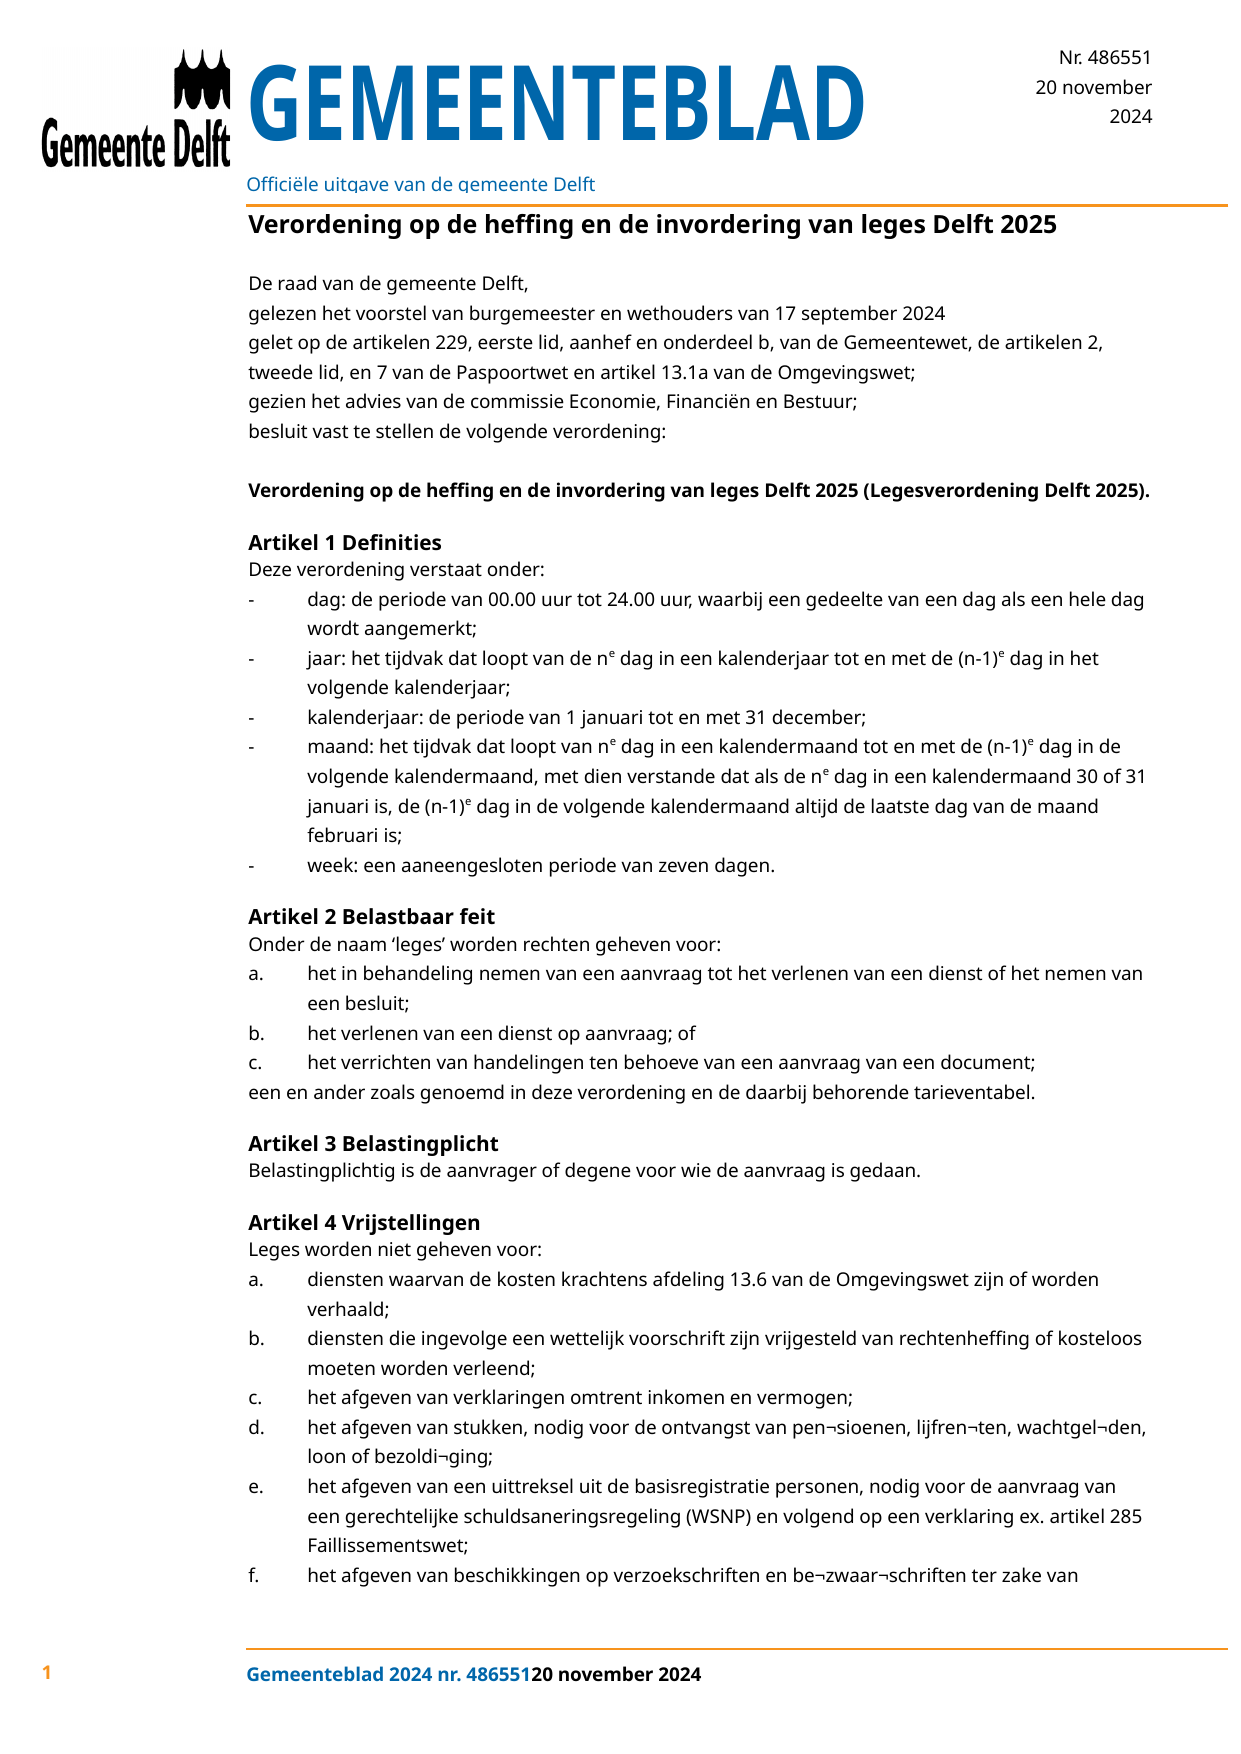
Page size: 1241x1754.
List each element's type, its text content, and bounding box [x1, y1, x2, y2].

text De raad van de gemeente Delft, [248, 270, 1152, 296]
text Belastingplichtig is de aanvrager of degene voor wie de aanvraag is gedaan. [248, 1158, 1152, 1183]
list het afgeven van beschikkingen op verzoekschriften en be¬zwaar¬schriften ter zake van [248, 1562, 1152, 1588]
text een en ander zoals genoemd in deze verordening en de daarbij behorende tarieventabel. [248, 1079, 1152, 1104]
list week: een aaneengesloten periode van zeven dagen. [248, 852, 1152, 878]
list kalenderjaar: de periode van 1 januari tot en met 31 december; [248, 704, 1152, 730]
list het afgeven van stukken, nodig voor de ontvangst van pen¬sioenen, lijfren¬ten, wachtgel¬den, loon of bezoldi¬ging; [248, 1414, 1152, 1469]
list het verlenen van een dienst op aanvraag; of [248, 1020, 1152, 1045]
text besluit vast te stellen de volgende verordening: [248, 418, 1152, 444]
text Leges worden niet geheven voor: [248, 1237, 1152, 1262]
text Deze verordening verstaat onder: [248, 556, 1152, 582]
list het afgeven van verklaringen omtrent inkomen en vermogen; [248, 1384, 1152, 1410]
list diensten waarvan de kosten krachtens afdeling 13.6 van de Omgevingswet zijn of worden verhaald; [248, 1266, 1152, 1321]
text Artikel 1 Definities [248, 528, 1152, 556]
text Verordening op de heffing en de invordering van leges Delft 2025 [248, 207, 1152, 241]
text Verordening op de heffing en de invordering van leges Delft 2025 (Legesverordening Delft 2025). [248, 477, 1152, 503]
text gelet op de artikelen 229, eerste lid, aanhef en onderdeel b, van de Gemeentewet, de artikelen 2, tweede lid, en 7 van de Paspoortwet en artikel 13.1a van de Omgevingswet; [248, 329, 1152, 385]
text Artikel 3 Belastingplicht [248, 1129, 1152, 1158]
list dag: de periode van 00.00 uur tot 24.00 uur, waarbij een gedeelte van een dag als een hele dag wordt aangemerkt; [248, 586, 1152, 641]
text gelezen het voorstel van burgemeester en wethouders van 17 september 2024 [248, 300, 1152, 326]
list het afgeven van een uittreksel uit de basisregistratie personen, nodig voor de aanvraag van een gerechtelijke schuldsaneringsregeling (WSNP) en volgend op een verklaring ex. artikel 285 Faillissementswet; [248, 1473, 1152, 1558]
text Onder de naam ‘leges’ worden rechten geheven voor: [248, 931, 1152, 957]
text Artikel 4 Vrijstellingen [248, 1208, 1152, 1237]
list het in behandeling nemen van een aanvraag tot het verlenen van een dienst of het nemen van een besluit; [248, 961, 1152, 1016]
list jaar: het tijdvak dat loopt van de ne dag in een kalenderjaar tot en met de (n-1)e dag in het volgende kalenderjaar; [248, 645, 1152, 700]
list maand: het tijdvak dat loopt van ne dag in een kalendermaand tot en met de (n-1)e dag in de volgende kalendermaand, met dien verstande dat als de ne dag in een kalendermaand 30 of 31 januari is, de (n-1)e dag in de volgende kalendermaand altijd de laatste dag van de maand februari is; [248, 734, 1152, 848]
picture [41, 47, 231, 172]
text Artikel 2 Belastbaar feit [248, 902, 1152, 931]
list het verrichten van handelingen ten behoeve van een aanvraag van een document; [248, 1049, 1152, 1075]
list diensten die ingevolge een wettelijk voorschrift zijn vrijgesteld van rechtenheffing of kosteloos moeten worden verleend; [248, 1325, 1152, 1381]
text gezien het advies van de commissie Economie, Financiën en Bestuur; [248, 389, 1152, 414]
